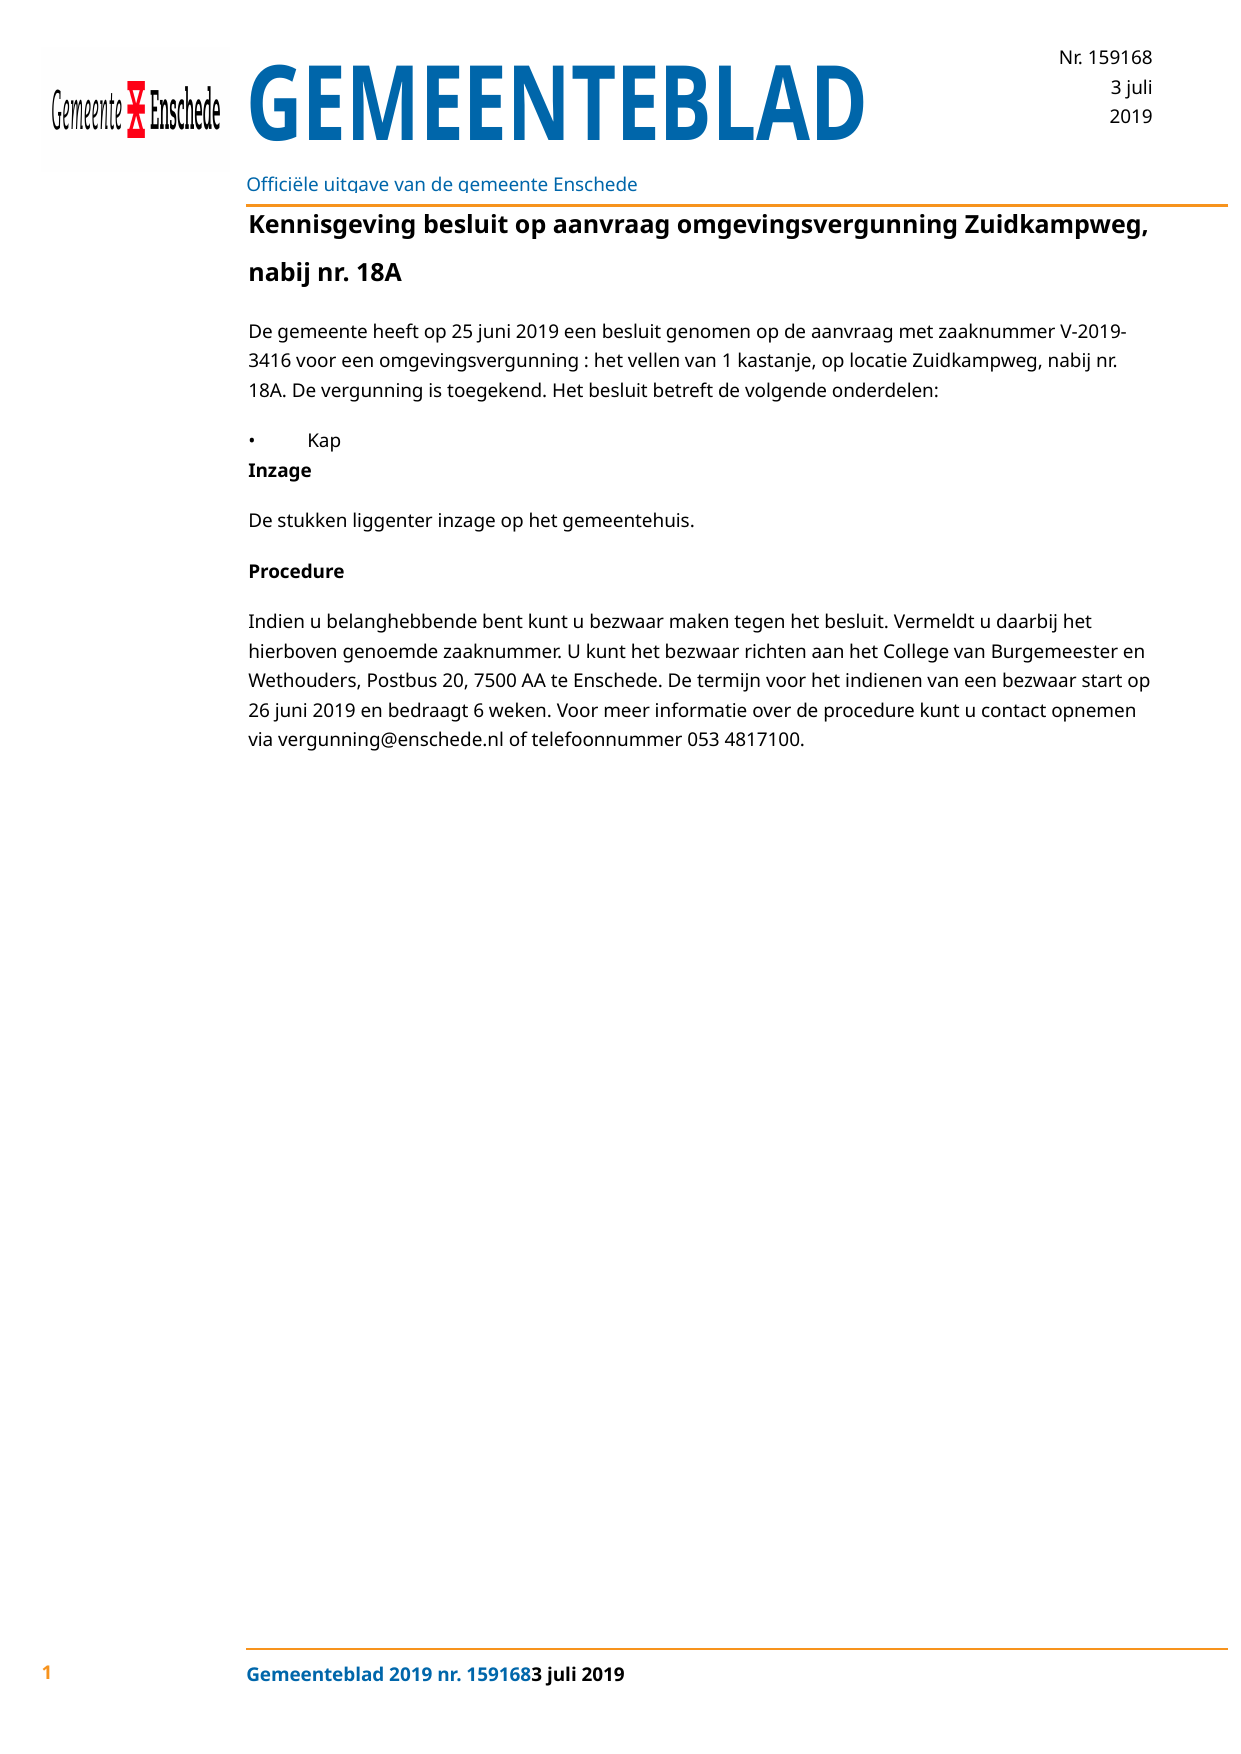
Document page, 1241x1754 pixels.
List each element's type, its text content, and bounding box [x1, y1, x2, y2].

text De stukken liggenter inzage op het gemeentehuis. [248, 507, 1152, 533]
picture [41, 47, 231, 172]
text De gemeente heeft op 25 juni 2019 een besluit genomen op de aanvraag met zaaknummer V-2019-3416 voor een omgevingsvergunning : het vellen van 1 kastanje, op locatie Zuidkampweg, nabij nr. 18A. De vergunning is toegekend. Het besluit betreft de volgende onderdelen: [248, 318, 1152, 403]
text Kennisgeving besluit op aanvraag omgevingsvergunning Zuidkampweg, nabij nr. 18A [248, 207, 1152, 288]
text Procedure [248, 558, 1152, 584]
list Kap [248, 427, 1152, 453]
text Inzage [248, 457, 1152, 483]
text Indien u belanghebbende bent kunt u bezwaar maken tegen het besluit. Vermeldt u daarbij het hierboven genoemde zaaknummer. U kunt het bezwaar richten aan het College van Burgemees­ter en Wethouders, Postbus 20, 7500 AA te Enschede. De termijn voor het indienen van een bezwaar start op 26 juni 2019 en bedraagt 6 weken. Voor meer informatie over de procedure kunt u contact opnemen via vergunning@enschede.nl of telefoonnummer 053 4817100. [248, 608, 1152, 752]
